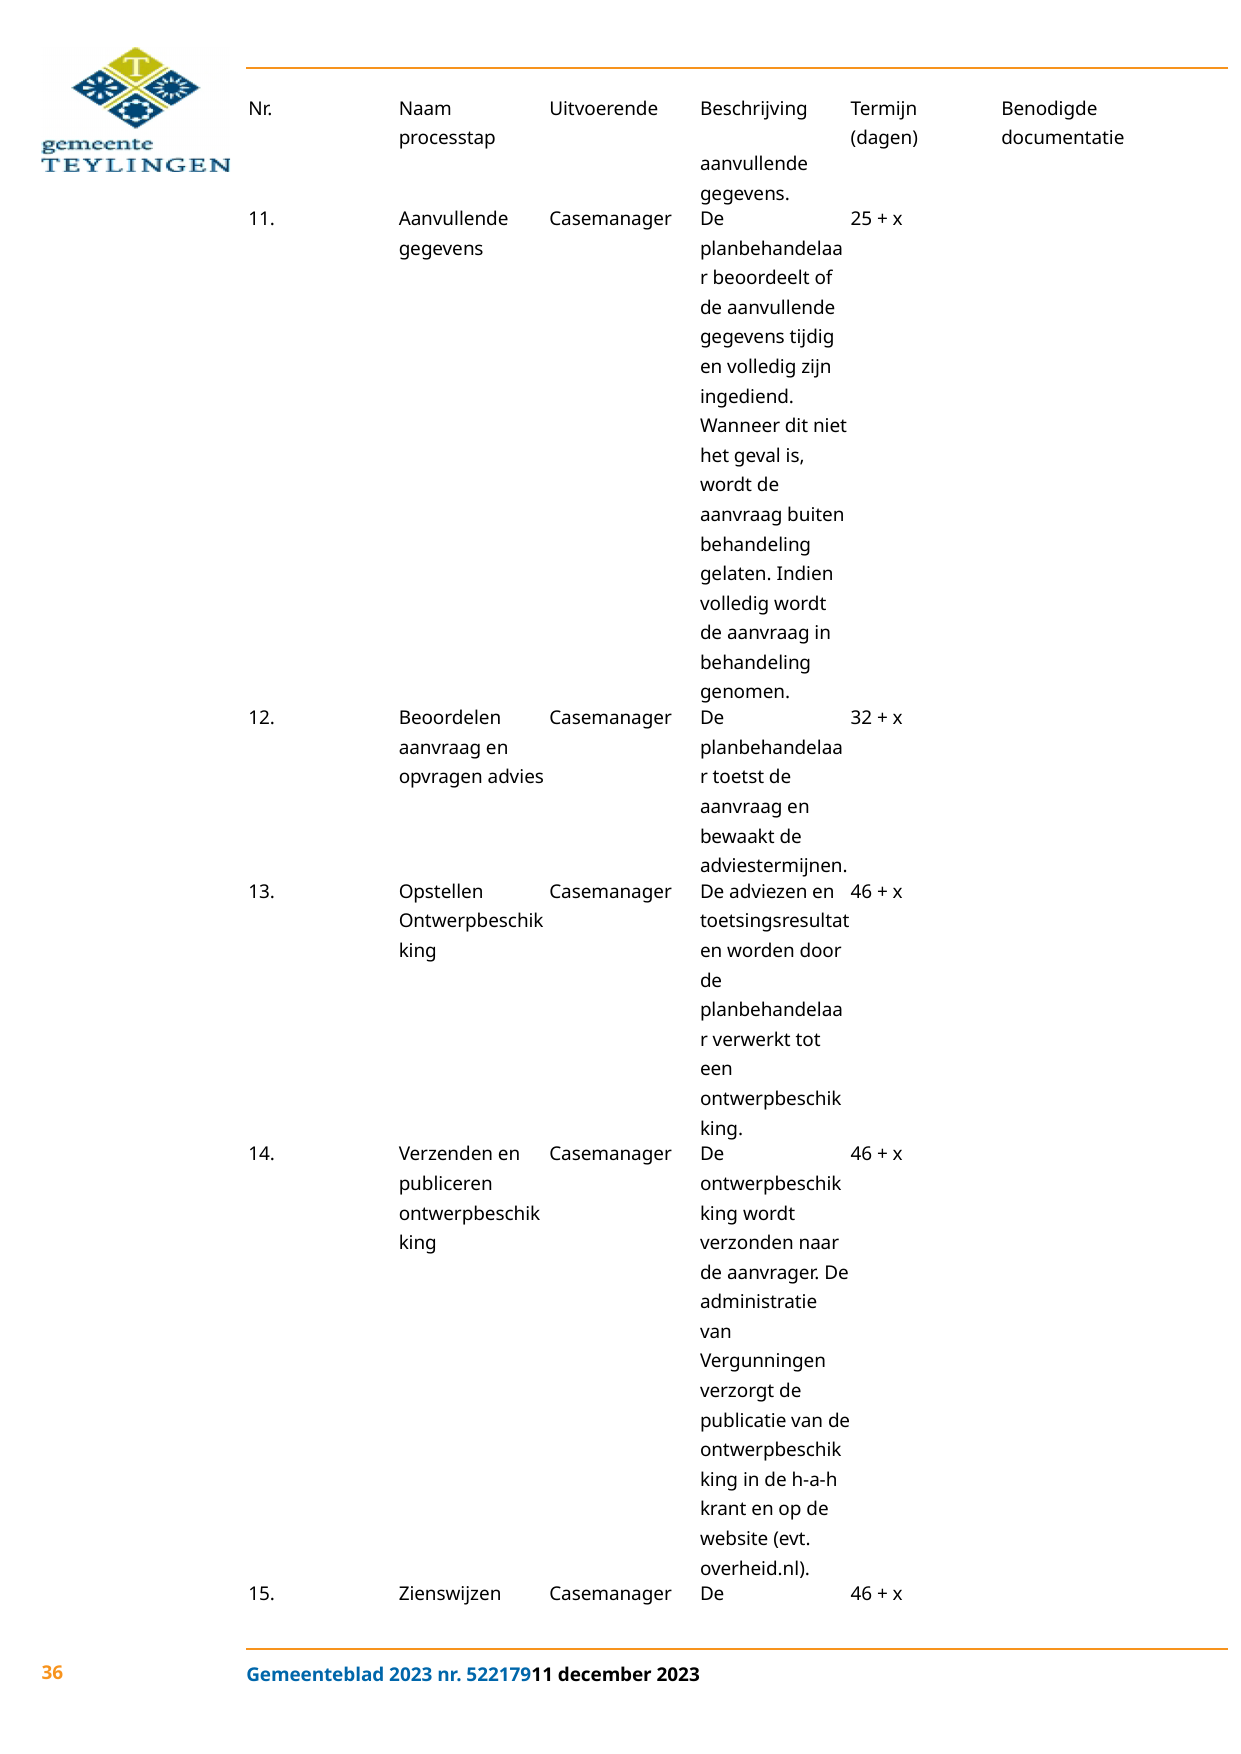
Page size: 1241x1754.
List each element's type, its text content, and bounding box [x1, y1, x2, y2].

table_cell Casemanager [549, 1580, 700, 1606]
table_cell De planbehandelaar toetst de aanvraag en bewaakt de adviestermijnen. [700, 705, 850, 878]
table_cell De [700, 1580, 850, 1606]
table_header Uitvoerende [549, 95, 700, 150]
table_cell Casemanager [549, 878, 700, 1141]
picture [41, 47, 231, 172]
table_cell [549, 150, 700, 205]
table_cell De ontwerpbeschikking wordt verzonden naar de aanvrager. De administratie van Vergunningen verzorgt de publicatie van de ontwerpbeschikking in de h-a-h krant en op de website (evt. overheid.nl). [700, 1141, 850, 1580]
table_cell Aanvullende gegevens [399, 205, 549, 704]
table_cell 25 + x [850, 205, 1001, 704]
table_cell [1001, 705, 1152, 878]
table_header Naam processtap [399, 95, 549, 150]
table_cell [1001, 150, 1152, 205]
table_cell Casemanager [549, 1141, 700, 1580]
table_cell 15. [248, 1580, 398, 1606]
table_cell De planbehandelaar beoordeelt of de aanvullende gegevens tijdig en volledig zijn ingediend. Wanneer dit niet het geval is, wordt de aanvraag buiten behandeling gelaten. Indien volledig wordt de aanvraag in behandeling genomen. [700, 205, 850, 704]
table_cell aanvullende gegevens. [700, 150, 850, 205]
table_header Termijn (dagen) [850, 95, 1001, 150]
table_cell [1001, 878, 1152, 1141]
table_cell 13. [248, 878, 398, 1141]
table_cell [248, 150, 398, 205]
table_cell 46 + x [850, 1580, 1001, 1606]
table_cell De adviezen en toetsingsresultaten worden door de planbehandelaar verwerkt tot een ontwerpbeschikking. [700, 878, 850, 1141]
table_header Beschrijving [700, 95, 850, 150]
table_cell 12. [248, 705, 398, 878]
table_cell Verzenden en publiceren ontwerpbeschikking [399, 1141, 549, 1580]
table_header Benodigde documentatie [1001, 95, 1152, 150]
table_cell [1001, 205, 1152, 704]
table_cell [850, 150, 1001, 205]
table_header Nr. [248, 95, 398, 150]
table_cell [1001, 1580, 1152, 1606]
table_cell Casemanager [549, 205, 700, 704]
table_cell 11. [248, 205, 398, 704]
table_cell [1001, 1141, 1152, 1580]
table_cell 14. [248, 1141, 398, 1580]
table_cell 32 + x [850, 705, 1001, 878]
table_cell 46 + x [850, 878, 1001, 1141]
table_cell [399, 150, 549, 205]
table_cell 46 + x [850, 1141, 1001, 1580]
table_cell Opstellen Ontwerpbeschikking [399, 878, 549, 1141]
table_cell Zienswijzen [399, 1580, 549, 1606]
table_cell Beoordelen aanvraag en opvragen advies [399, 705, 549, 878]
table_cell Casemanager [549, 705, 700, 878]
